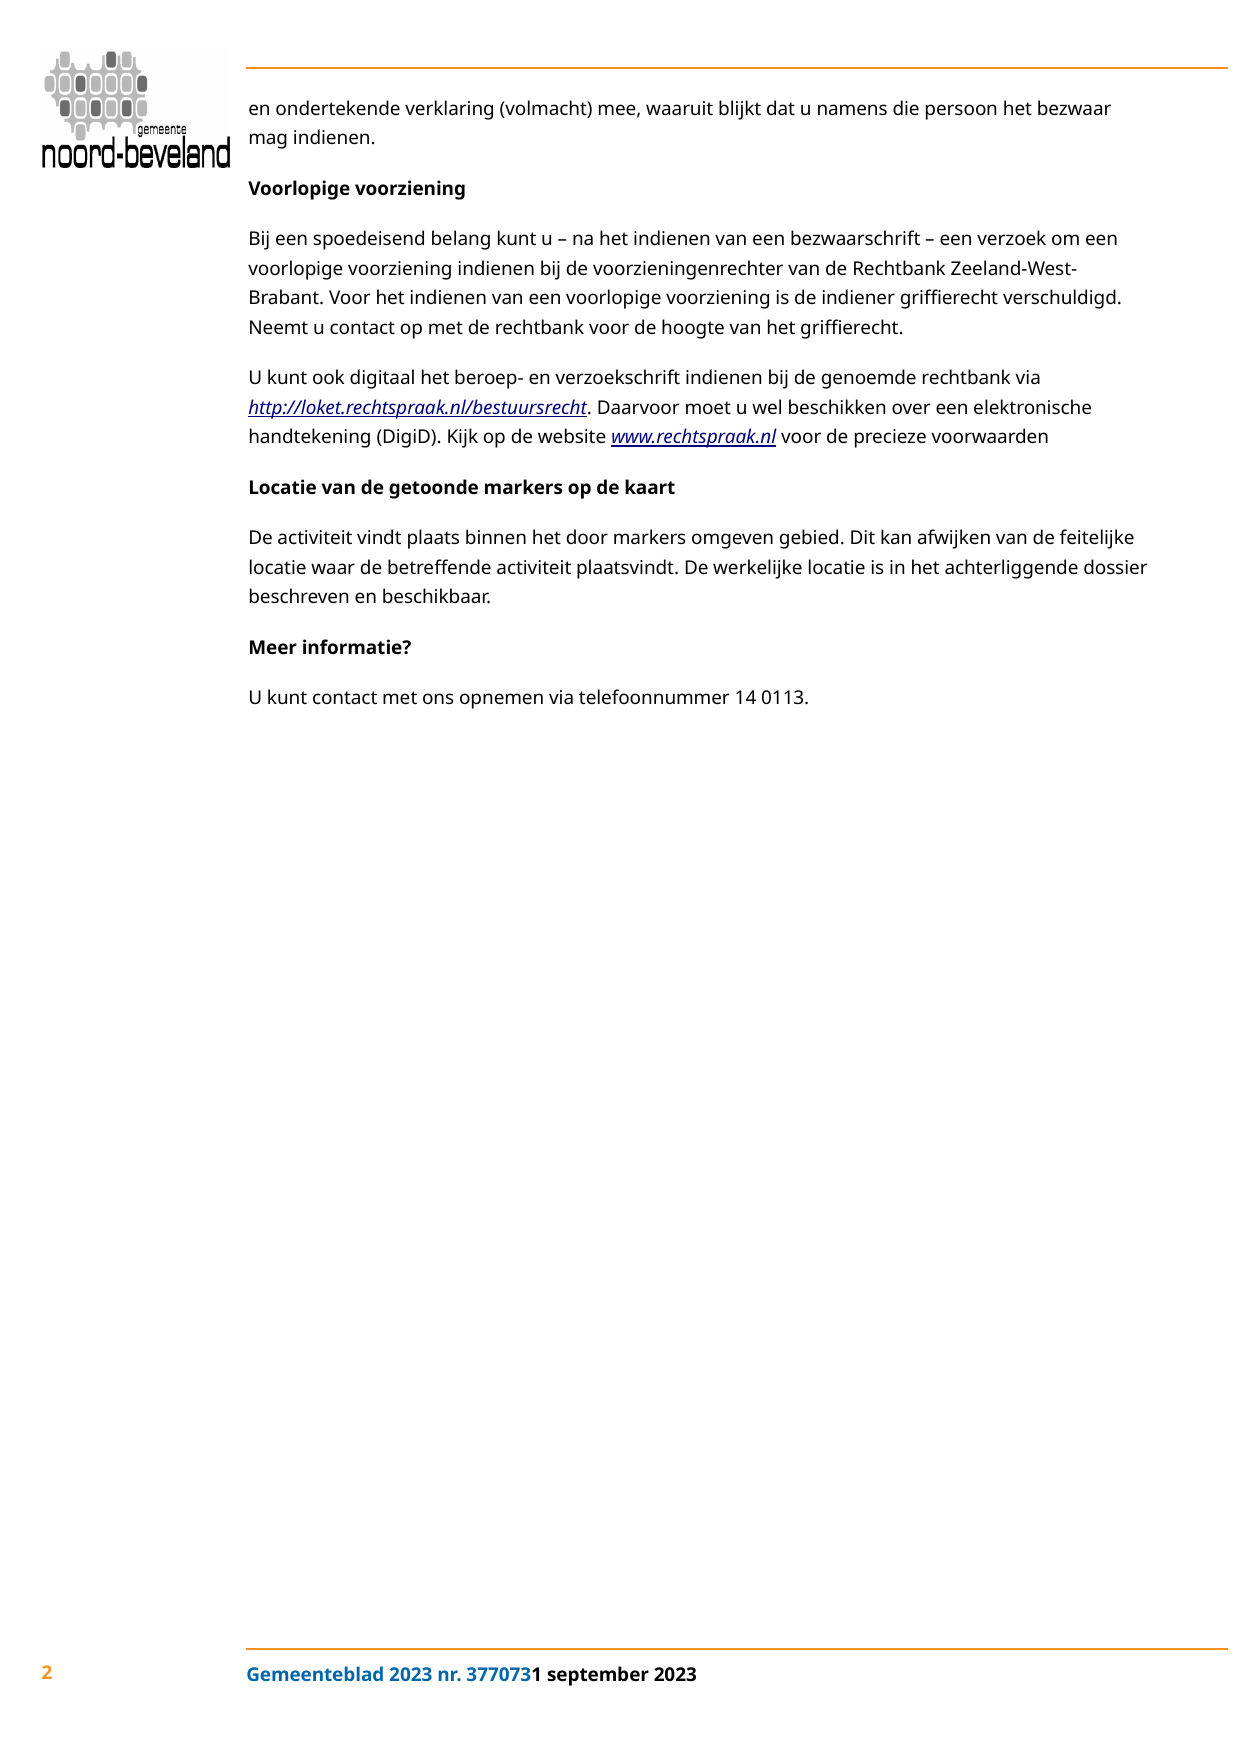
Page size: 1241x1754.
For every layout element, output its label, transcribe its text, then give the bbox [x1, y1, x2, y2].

text en ondertekende verklaring (volmacht) mee, waaruit blijkt dat u namens die persoon het bezwaar mag indienen. [248, 95, 1152, 150]
text Voorlopige voorziening [248, 175, 1152, 201]
text Bij een spoedeisend belang kunt u – na het indienen van een bezwaarschrift – een verzoek om een voorlopige voorziening indienen bij de voorzieningenrechter van de Rechtbank Zeeland-West-Brabant. Voor het indienen van een voorlopige voorziening is de indiener griffierecht verschuldigd. Neemt u contact op met de rechtbank voor de hoogte van het griffierecht. [248, 225, 1152, 340]
text De activiteit vindt plaats binnen het door markers omgeven gebied. Dit kan afwijken van de feitelijke locatie waar de betreffende activiteit plaatsvindt. De werkelijke locatie is in het achterliggende dossier beschreven en beschikbaar. [248, 524, 1152, 609]
text Locatie van de getoonde markers op de kaart [248, 474, 1152, 500]
text U kunt ook digitaal het beroep- en verzoekschrift indienen bij de genoemde rechtbank via http://loket.rechtspraak.nl/bestuursrecht. Daarvoor moet u wel beschikken over een elektronische handtekening (DigiD). Kijk op de website www.rechtspraak.nl voor de precieze voorwaarden [248, 364, 1152, 449]
text U kunt contact met ons opnemen via telefoonnummer 14 0113. [248, 684, 1152, 710]
text Meer informatie? [248, 634, 1152, 660]
picture [41, 47, 231, 172]
